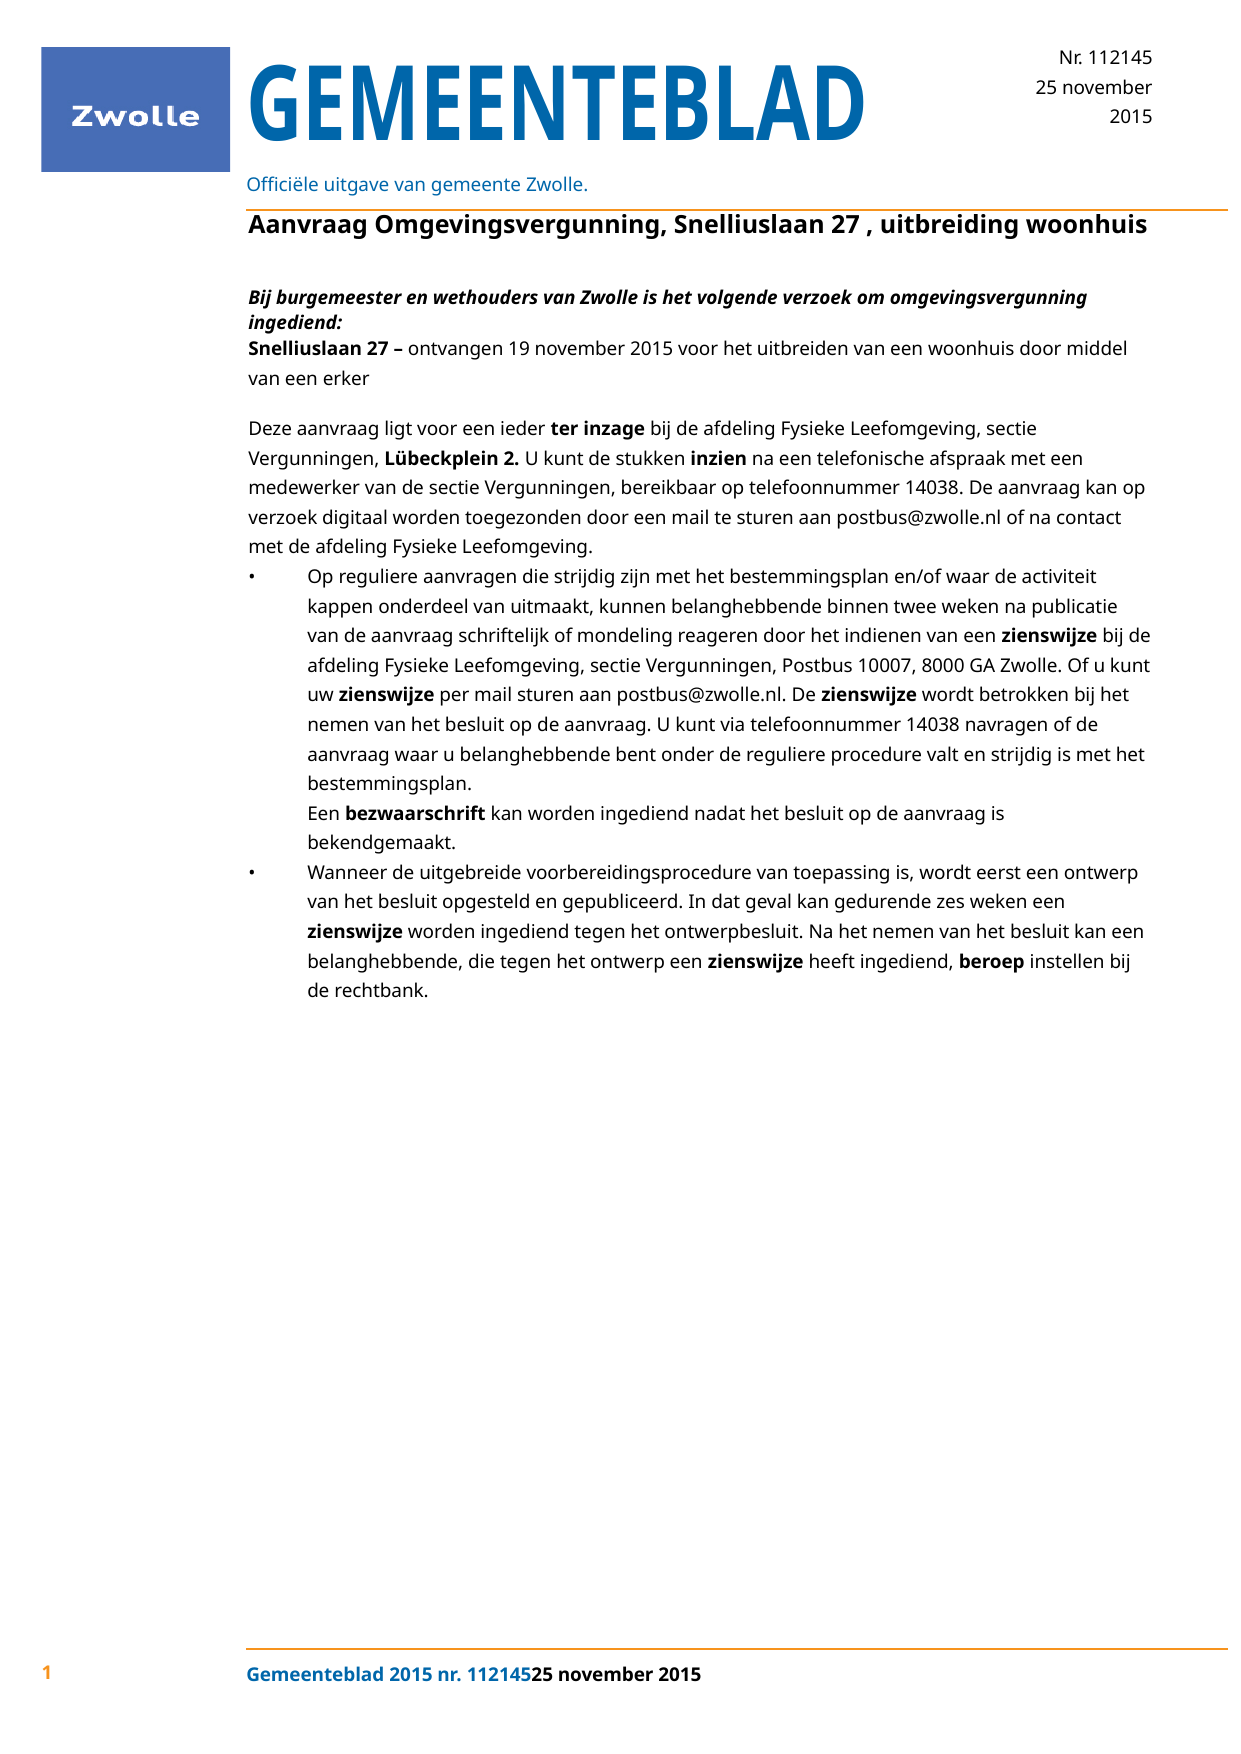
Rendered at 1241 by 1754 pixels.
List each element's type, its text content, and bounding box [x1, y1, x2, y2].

text Bij burgemeester en wethouders van Zwolle is het volgende verzoek om omgevingsvergunning ingediend: [248, 284, 1152, 335]
list Een bezwaarschrift kan worden ingediend nadat het besluit op de aanvraag is bekendgemaakt. [248, 800, 1152, 855]
list Wanneer de uitgebreide voorbereidingsprocedure van toepassing is, wordt eerst een ontwerp van het besluit opgesteld en gepubliceerd. In dat geval kan gedurende zes weken een zienswijze worden ingediend tegen het ontwerpbesluit. Na het nemen van het besluit kan een belanghebbende, die tegen het ontwerp een zienswijze heeft ingediend, beroep instellen bij de rechtbank. [248, 859, 1152, 1003]
text Deze aanvraag ligt voor een ieder ter inzage bij de afdeling Fysieke Leefomgeving, sectie Vergunningen, Lübeckplein 2. U kunt de stukken inzien na een telefonische afspraak met een medewerker van de sectie Vergunningen, bereikbaar op telefoonnummer 14038. De aanvraag kan op verzoek digitaal worden toegezonden door een mail te sturen aan postbus@zwolle.nl of na contact met de afdeling Fysieke Leefomgeving. [248, 415, 1152, 559]
picture [41, 47, 231, 172]
text Aanvraag Omgevingsvergunning, Snelliuslaan 27 , uitbreiding woonhuis [248, 211, 1152, 241]
text Snelliuslaan 27 – ontvangen 19 november 2015 voor het uitbreiden van een woonhuis door middel van een erker [248, 335, 1152, 391]
list Op reguliere aanvragen die strijdig zijn met het bestemmingsplan en/of waar de activiteit kappen onderdeel van uitmaakt, kunnen belanghebbende binnen twee weken na publicatie van de aanvraag schriftelijk of mondeling reageren door het indienen van een zienswijze bij de afdeling Fysieke Leefomgeving, sectie Vergunningen, Postbus 10007, 8000 GA Zwolle. Of u kunt uw zienswijze per mail sturen aan postbus@zwolle.nl. De zienswijze wordt betrokken bij het nemen van het besluit op de aanvraag. U kunt via telefoonnummer 14038 navragen of de aanvraag waar u belanghebbende bent onder de reguliere procedure valt en strijdig is met het bestemmingsplan. [248, 563, 1152, 796]
